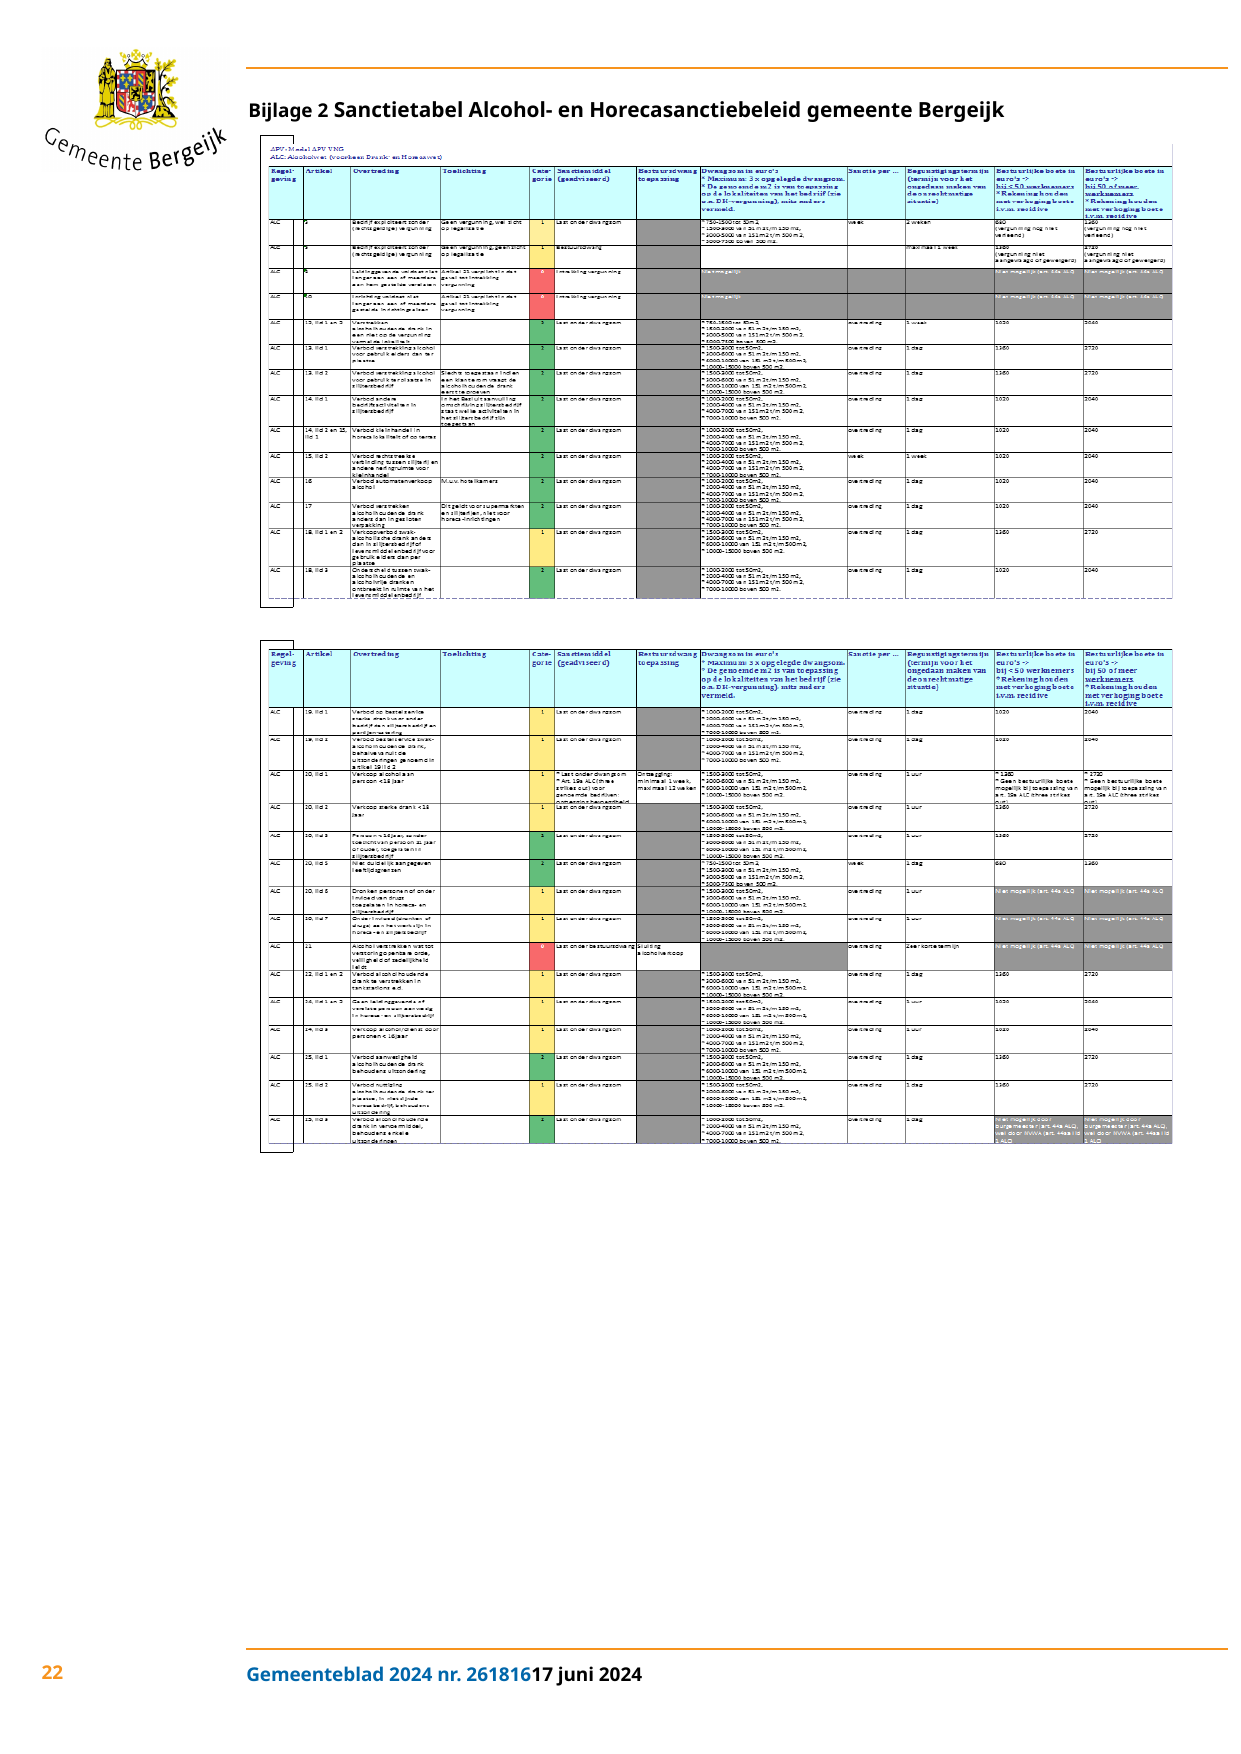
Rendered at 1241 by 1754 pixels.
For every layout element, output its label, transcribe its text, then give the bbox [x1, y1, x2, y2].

picture [268, 144, 1173, 599]
text Bijlage 2 Sanctietabel Alcohol- en Horecasanctiebeleid gemeente Bergeijk [248, 95, 1152, 123]
picture [268, 649, 1173, 1144]
picture [41, 47, 231, 172]
